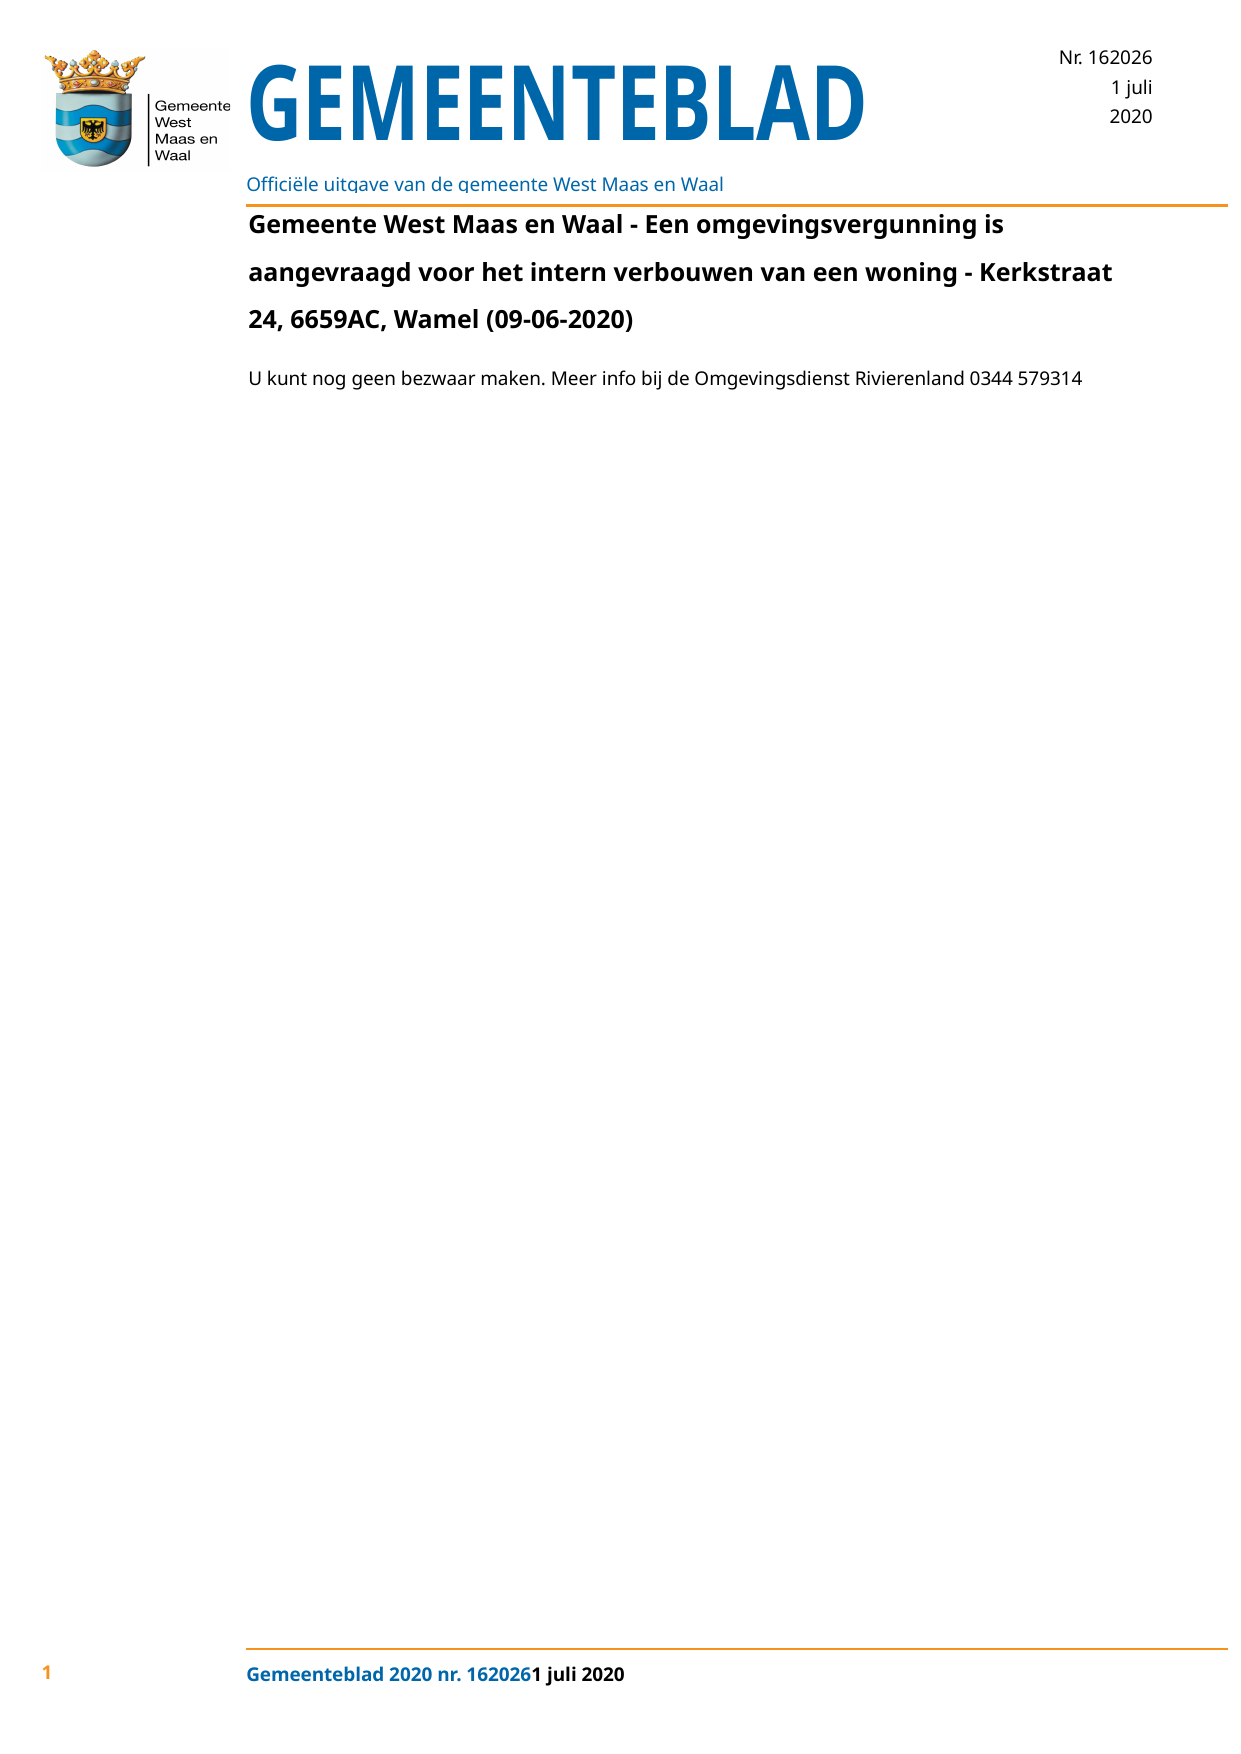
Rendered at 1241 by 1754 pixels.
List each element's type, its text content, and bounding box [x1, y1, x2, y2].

picture [41, 47, 231, 172]
text Gemeente West Maas en Waal - Een omgevingsvergunning is aangevraagd voor het intern verbouwen van een woning - Kerkstraat 24, 6659AC, Wamel (09-06-2020) [248, 207, 1152, 336]
text U kunt nog geen bezwaar maken. Meer info bij de Omgevingsdienst Rivierenland 0344 579314 [248, 366, 1152, 391]
